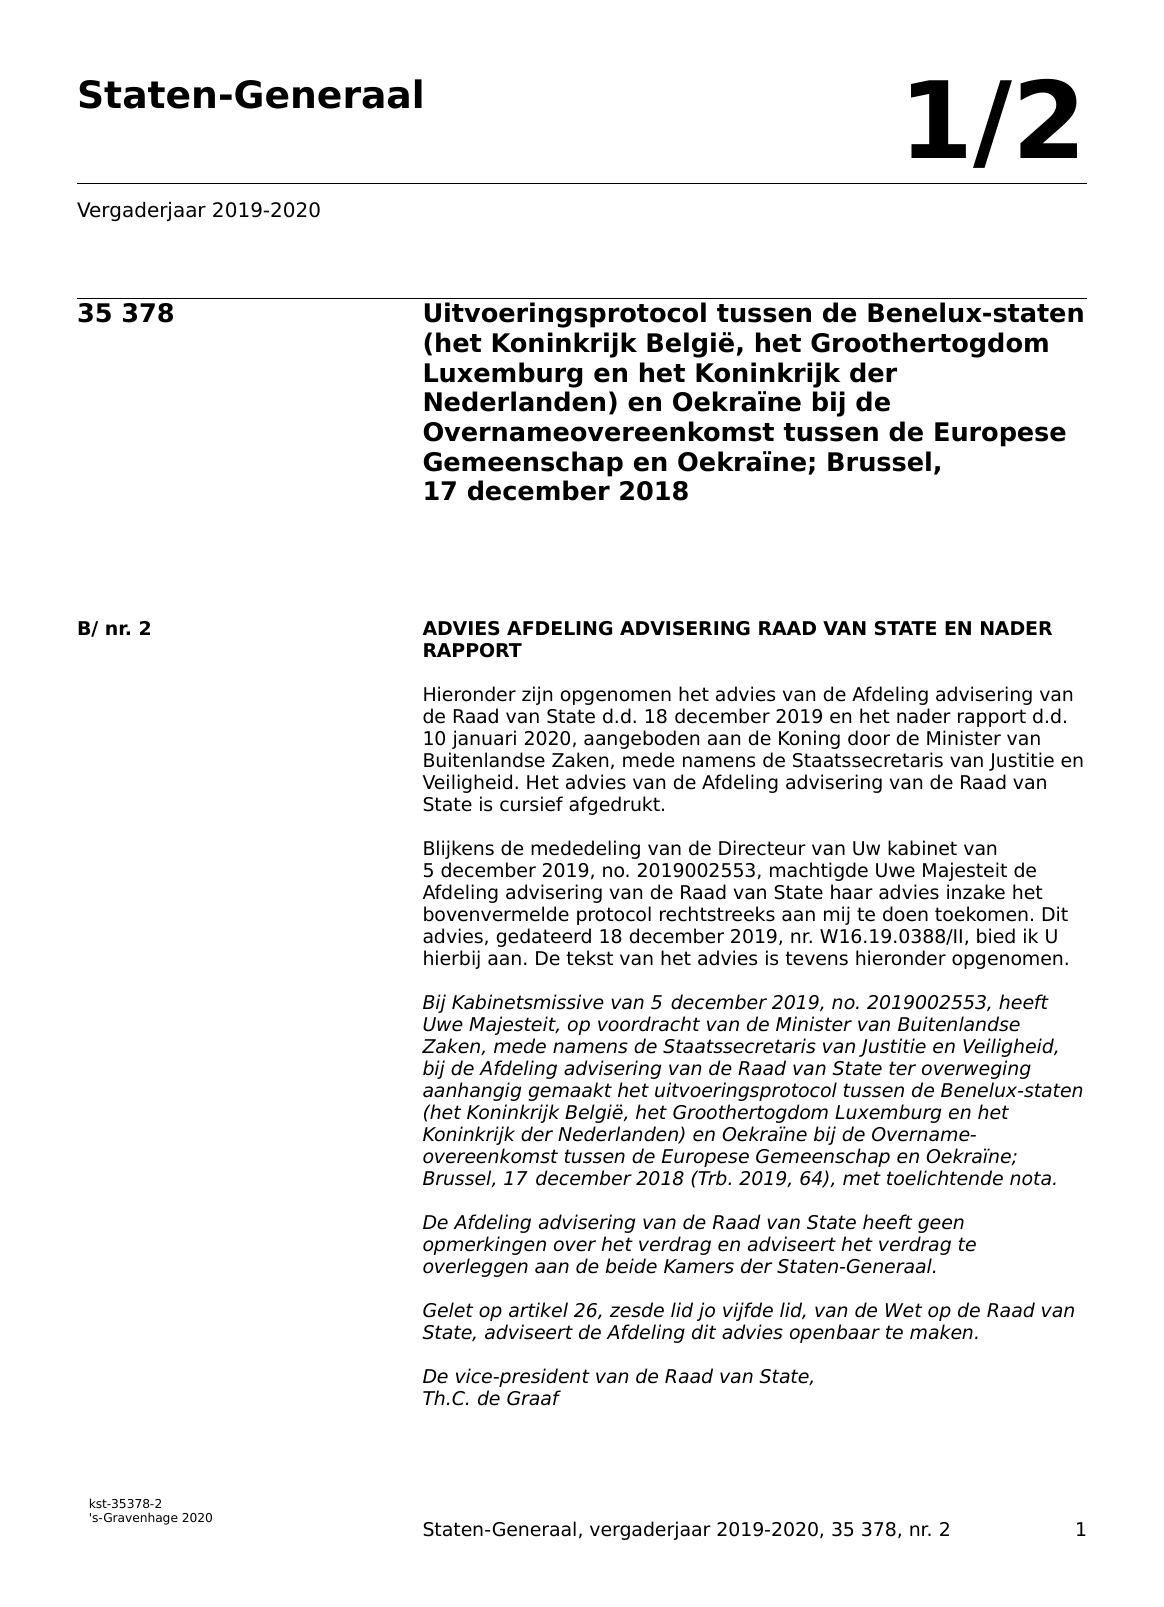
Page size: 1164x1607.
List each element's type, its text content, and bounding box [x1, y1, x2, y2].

text Hieronder zijn opgenomen het advies van de Afdeling advisering van de Raad van State d.d. 18 december 2019 en het nader rapport d.d. 10 januari 2020, aangeboden aan de Koning door de Minister van Buitenlandse Zaken, mede namens de Staatssecretaris van Justitie en Veiligheid. Het advies van de Afdeling advisering van de Raad van State is cursief afgedrukt. [422, 684, 1087, 816]
table_cell Vergaderjaar 2019-2020 [77, 184, 1087, 298]
text De vice-president van de Raad van State, [422, 1366, 1087, 1388]
text Blijkens de mededeling van de Directeur van Uw kabinet van 5 december 2019, no. 2019002553, machtigde Uwe Majesteit de Afdeling advisering van de Raad van State haar advies inzake het bovenvermelde protocol rechtstreeks aan mij te doen toekomen. Dit advies, gedateerd 18 december 2019, nr. W16.19.0388/II, bied ik U hierbij aan. De tekst van het advies is tevens hieronder opgenomen. [422, 838, 1087, 970]
text De Afdeling advisering van de Raad van State heeft geen opmerkingen over het verdrag en adviseert het verdrag te overleggen aan de beide Kamers der Staten-Generaal. [422, 1212, 1087, 1278]
text Gelet op artikel 26, zesde lid jo vijfde lid, van de Wet op de Raad van State, adviseert de Afdeling dit advies openbaar te maken. [422, 1300, 1087, 1344]
subtitle 35 378 Uitvoeringsprotocol tussen de Benelux-staten (het Koninkrijk België, het Groothertogdom Luxemburg en het Koninkrijk der Nederlanden) en Oekraïne bij de Overnameovereenkomst tussen de Europese Gemeenschap en Oekraïne; Brussel, 17 december 2018 [77, 299, 1087, 507]
text kst-35378-2 [88, 1497, 323, 1511]
table_header 1/2 [886, 59, 1087, 183]
text Bij Kabinetsmissive van 5 december 2019, no. 2019002553, heeft Uwe Majesteit, op voordracht van de Minister van Buitenlandse Zaken, mede namens de Staatssecretaris van Justitie en Veiligheid, bij de Afdeling advisering van de Raad van State ter overweging aanhangig gemaakt het uitvoeringsprotocol tussen de Benelux-staten (het Koninkrijk België, het Groothertogdom Luxemburg en het Koninkrijk der Nederlanden) en Oekraïne bij de Overname-overeenkomst tussen de Europese Gemeenschap en Oekraïne; Brussel, 17 december 2018 (Trb. 2019, 64), met toelichtende nota. [422, 992, 1087, 1190]
subtitle B/ nr. 2 ADVIES AFDELING ADVISERING RAAD VAN STATE EN NADER RAPPORT [77, 618, 1087, 662]
text 's-Gravenhage 2020 [88, 1511, 323, 1525]
text Th.C. de Graaf [422, 1388, 1087, 1410]
table_header Staten-Generaal [77, 59, 886, 183]
